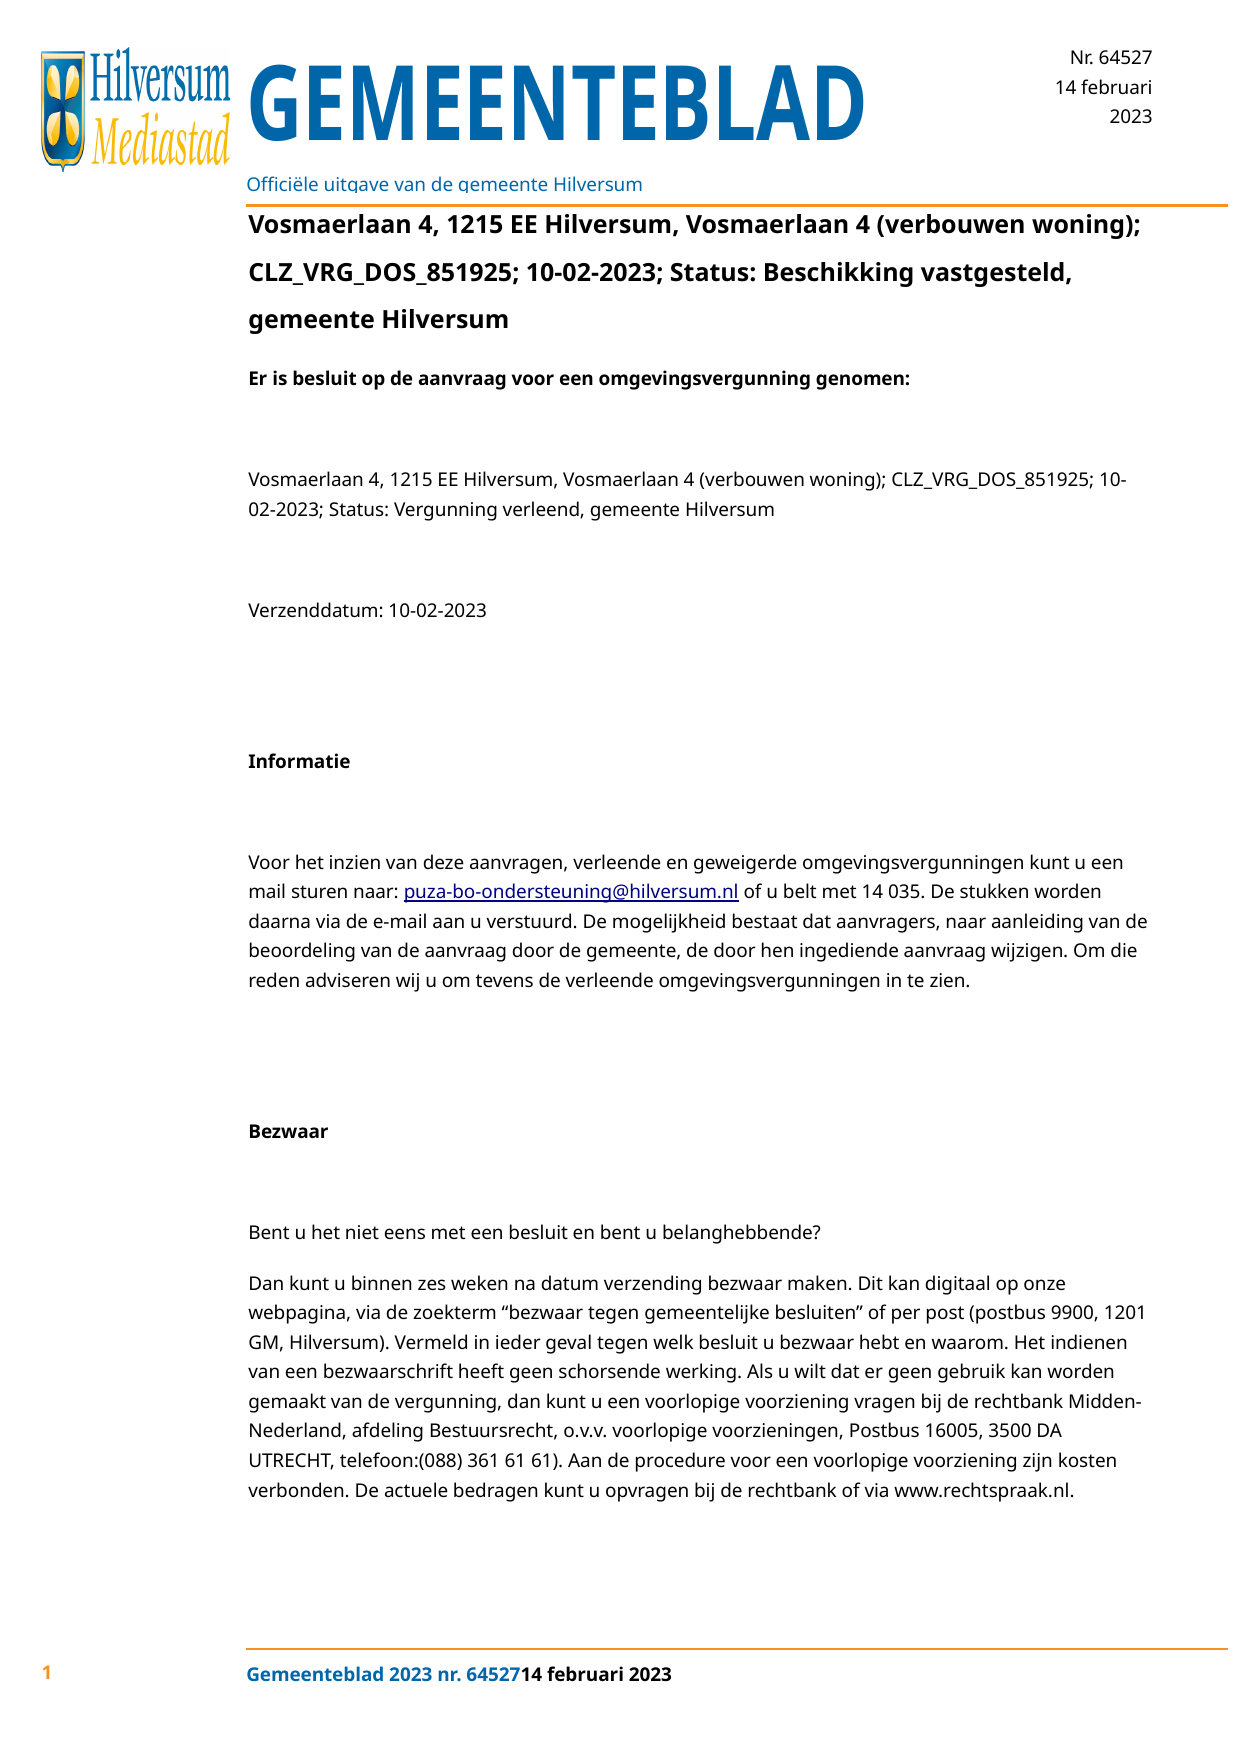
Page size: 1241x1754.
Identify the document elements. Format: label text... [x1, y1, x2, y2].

text Voor het inzien van deze aanvragen, verleende en geweigerde omgevingsvergunningen kunt u een mail sturen naar: puza-bo-ondersteuning@hilversum.nl of u belt met 14 035. De stukken worden daarna via de e-mail aan u verstuurd. De mogelijkheid bestaat dat aanvragers, naar aanleiding van de beoordeling van de aanvraag door de gemeente, de door hen ingediende aanvraag wijzigen. Om die reden adviseren wij u om tevens de verleende omgevingsvergunningen in te zien. [248, 849, 1152, 993]
text Vosmaerlaan 4, 1215 EE Hilversum, Vosmaerlaan 4 (verbouwen woning); CLZ_VRG_DOS_851925; 10-02-2023; Status: Vergunning verleend, gemeente Hilversum [248, 466, 1152, 522]
text Dan kunt u binnen zes weken na datum verzending bezwaar maken. Dit kan digitaal op onze webpagina, via de zoekterm “bezwaar tegen gemeentelijke besluiten” of per post (postbus 9900, 1201 GM, Hilversum). Vermeld in ieder geval tegen welk besluit u bezwaar hebt en waarom. Het indienen van een bezwaarschrift heeft geen schorsende werking. Als u wilt dat er geen gebruik kan worden gemaakt van de vergunning, dan kunt u een voorlopige voorziening vragen bij de rechtbank Midden-Nederland, afdeling Bestuursrecht, o.v.v. voorlopige voorzieningen, Postbus 16005, 3500 DA UTRECHT, telefoon:(088) 361 61 61). Aan de procedure voor een voorlopige voorziening zijn kosten verbonden. De actuele bedragen kunt u opvragen bij de rechtbank of via www.rechtspraak.nl. [248, 1270, 1152, 1502]
text Bezwaar [248, 1118, 1152, 1144]
text Er is besluit op de aanvraag voor een omgevingsvergunning genomen: [248, 366, 1152, 391]
text Informatie [248, 748, 1152, 774]
text Verzenddatum: 10-02-2023 [248, 597, 1152, 622]
text Bent u het niet eens met een besluit en bent u belanghebbende? [248, 1219, 1152, 1245]
picture [41, 47, 231, 172]
text Vosmaerlaan 4, 1215 EE Hilversum, Vosmaerlaan 4 (verbouwen woning); CLZ_VRG_DOS_851925; 10-02-2023; Status: Beschikking vastgesteld, gemeente Hilversum [248, 207, 1152, 336]
